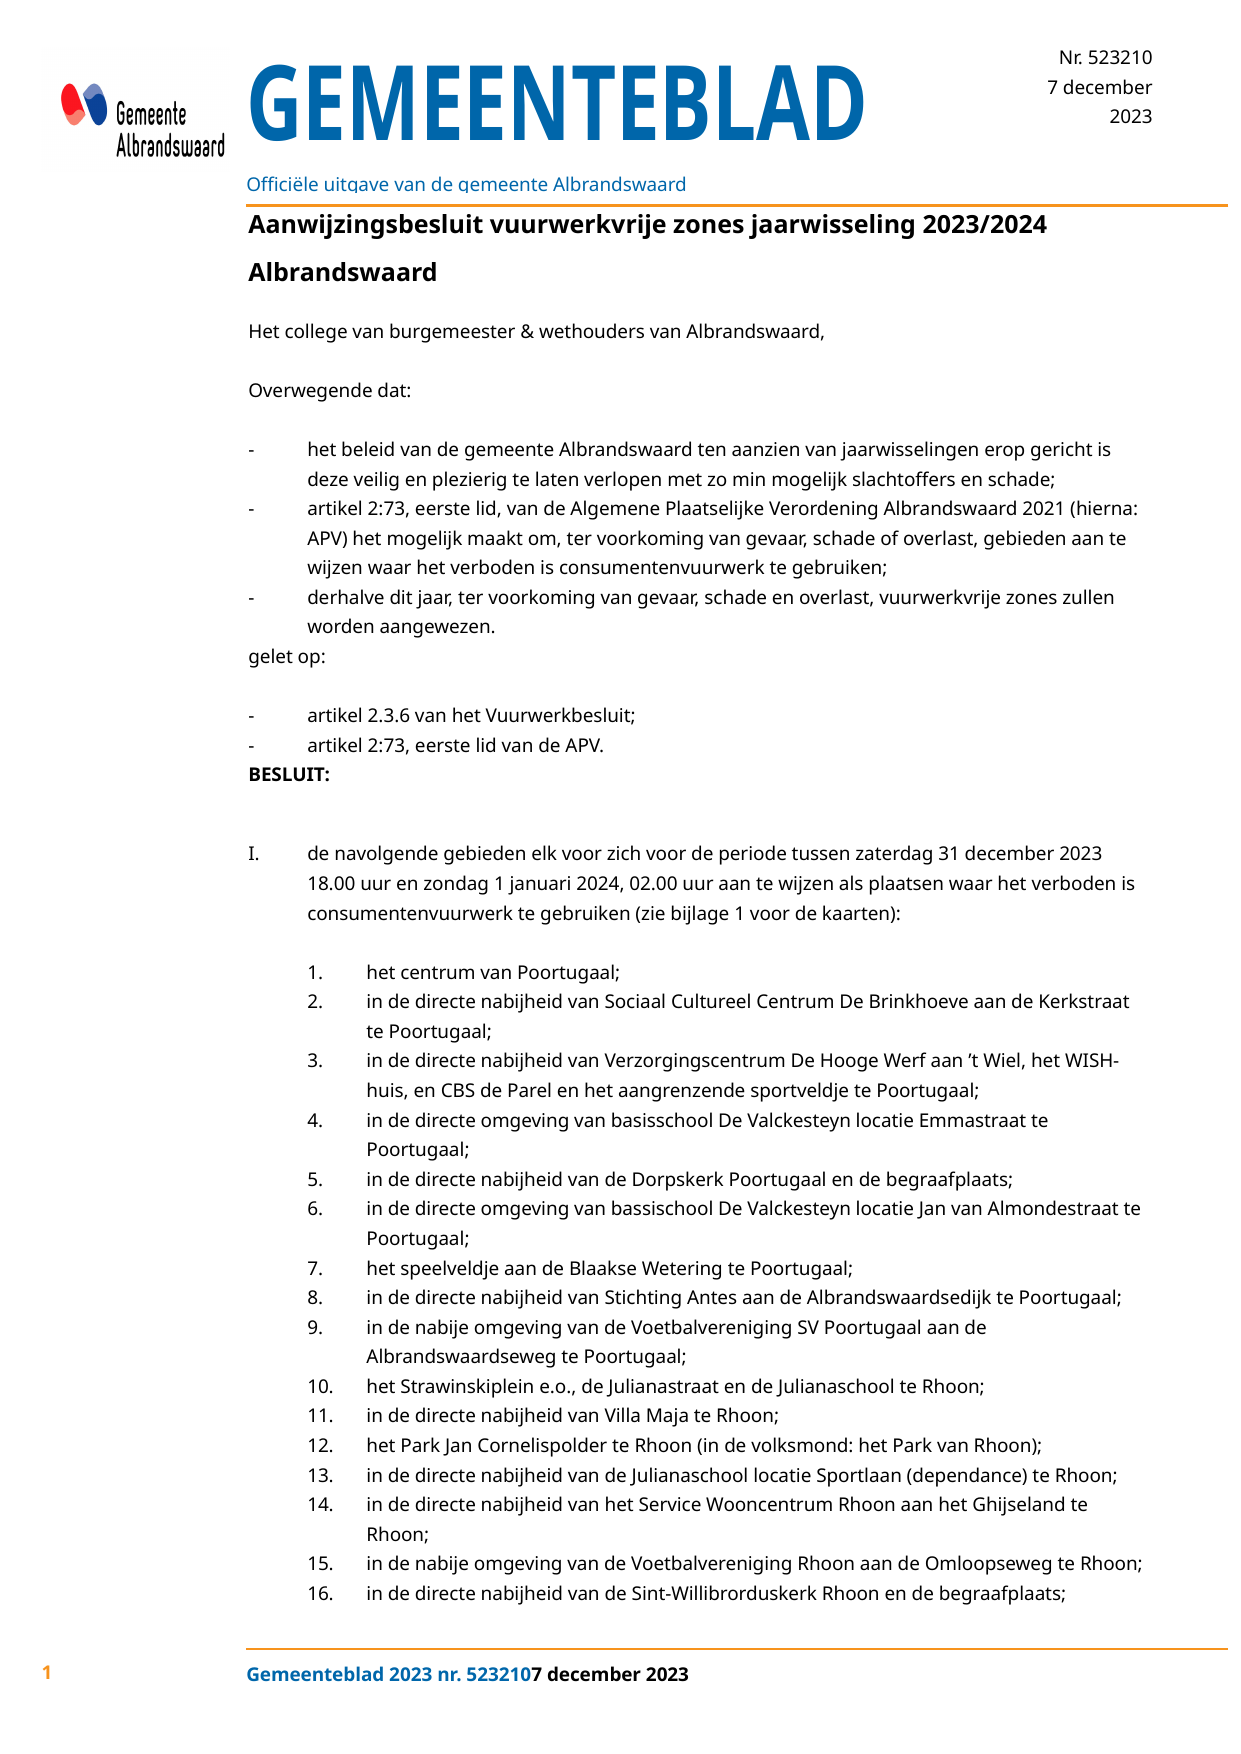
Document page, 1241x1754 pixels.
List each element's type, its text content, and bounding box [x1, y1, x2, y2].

list artikel 2:73, eerste lid van de APV. [248, 732, 1152, 758]
text BESLUIT: [248, 762, 1152, 787]
list in de directe nabijheid van Sociaal Cultureel Centrum De Brinkhoeve aan de Kerkstraat te Poortugaal; [307, 988, 1152, 1044]
text Aanwijzingsbesluit vuurwerkvrije zones jaarwisseling 2023/2024 Albrandswaard [248, 207, 1152, 288]
list in de directe nabijheid van Verzorgingscentrum De Hooge Werf aan ’t Wiel, het WISH-huis, en CBS de Parel en het aangrenzende sportveldje te Poortugaal; [307, 1048, 1152, 1103]
list het Strawinskiplein e.o., de Julianastraat en de Julianaschool te Rhoon; [307, 1373, 1152, 1399]
list het beleid van de gemeente Albrandswaard ten aanzien van jaarwisselingen erop gericht is deze veilig en plezierig te laten verlopen met zo min mogelijk slachtoffers en schade; [248, 436, 1152, 492]
list het centrum van Poortugaal; [307, 959, 1152, 984]
list in de directe omgeving van basisschool De Valckesteyn locatie Emmastraat te Poortugaal; [307, 1107, 1152, 1162]
list derhalve dit jaar, ter voorkoming van gevaar, schade en overlast, vuurwerkvrije zones zullen worden aangewezen. [248, 584, 1152, 639]
list in de directe nabijheid van de Sint-Willibrorduskerk Rhoon en de begraafplaats; [307, 1580, 1152, 1606]
list in de directe nabijheid van het Service Wooncentrum Rhoon aan het Ghijseland te Rhoon; [307, 1491, 1152, 1547]
list in de directe nabijheid van de Julianaschool locatie Sportlaan (dependance) te Rhoon; [307, 1462, 1152, 1487]
text Het college van burgemeester & wethouders van Albrandswaard, [248, 318, 1152, 344]
list artikel 2:73, eerste lid, van de Algemene Plaatselijke Verordening Albrandswaard 2021 (hierna: APV) het mogelijk maakt om, ter voorkoming van gevaar, schade of overlast, gebieden aan te wijzen waar het verboden is consumentenvuurwerk te gebruiken; [248, 495, 1152, 580]
text gelet op: [248, 643, 1152, 669]
list in de directe nabijheid van Villa Maja te Rhoon; [307, 1403, 1152, 1428]
list de navolgende gebieden elk voor zich voor de periode tussen zaterdag 31 december 2023 18.00 uur en zondag 1 januari 2024, 02.00 uur aan te wijzen als plaatsen waar het verboden is consumentenvuurwerk te gebruiken (zie bijlage 1 voor de kaarten): [248, 841, 1152, 925]
list het speelveldje aan de Blaakse Wetering te Poortugaal; [307, 1255, 1152, 1280]
list in de directe omgeving van bassischool De Valckesteyn locatie Jan van Almondestraat te Poortugaal; [307, 1196, 1152, 1251]
picture [41, 47, 231, 172]
list in de directe nabijheid van Stichting Antes aan de Albrandswaardsedijk te Poortugaal; [307, 1284, 1152, 1310]
list in de directe nabijheid van de Dorpskerk Poortugaal en de begraafplaats; [307, 1166, 1152, 1192]
list artikel 2.3.6 van het Vuurwerkbesluit; [248, 702, 1152, 728]
list in de nabije omgeving van de Voetbalvereniging Rhoon aan de Omloopseweg te Rhoon; [307, 1551, 1152, 1576]
list in de nabije omgeving van de Voetbalvereniging SV Poortugaal aan de Albrandswaardseweg te Poortugaal; [307, 1314, 1152, 1369]
list het Park Jan Cornelispolder te Rhoon (in de volksmond: het Park van Rhoon); [307, 1432, 1152, 1458]
text Overwegende dat: [248, 377, 1152, 403]
